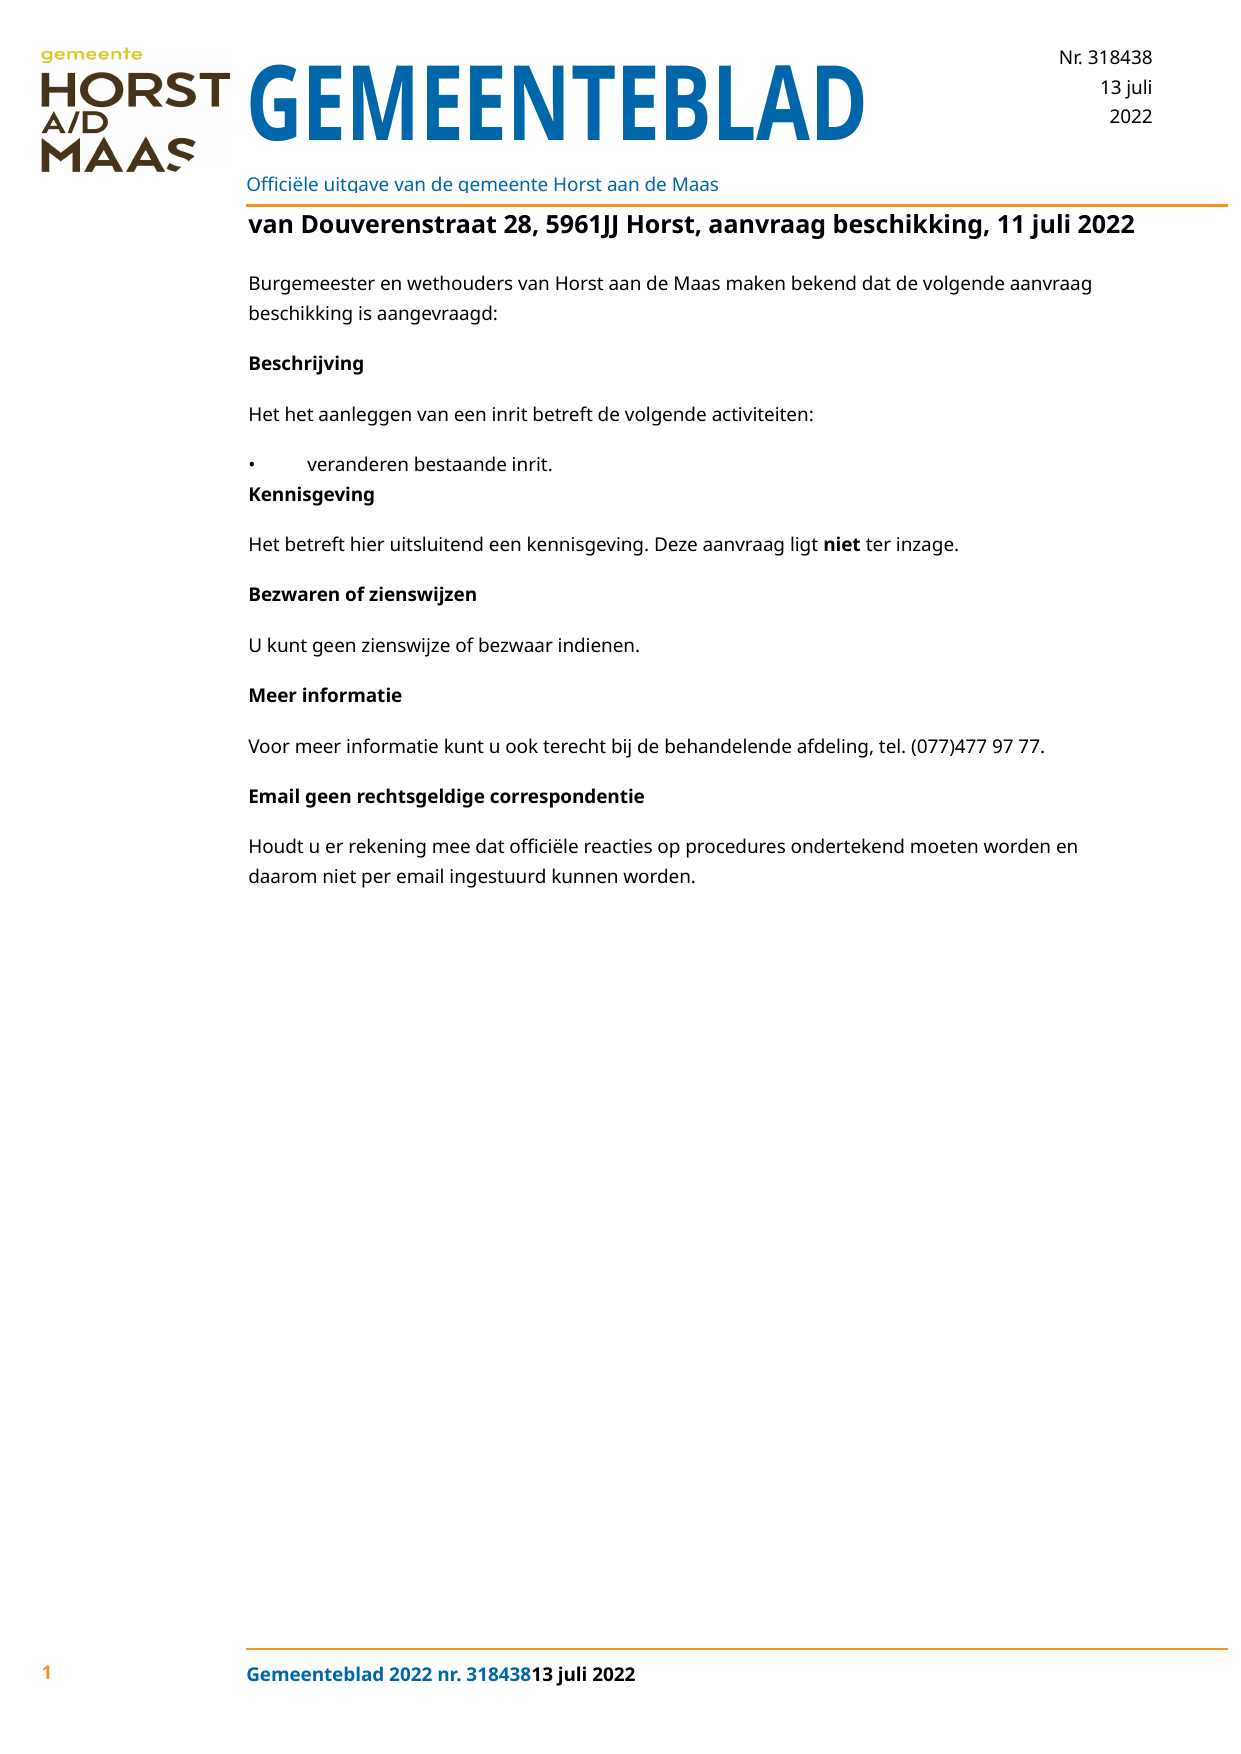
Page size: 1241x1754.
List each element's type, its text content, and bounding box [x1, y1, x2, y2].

text Het betreft hier uitsluitend een kennisgeving. Deze aanvraag ligt niet ter inzage. [248, 531, 1152, 557]
picture [41, 47, 231, 172]
text Houdt u er rekening mee dat officiële reacties op procedures ondertekend moeten worden en daarom niet per email ingestuurd kunnen worden. [248, 834, 1152, 889]
text Meer informatie [248, 682, 1152, 708]
text Beschrijving [248, 350, 1152, 376]
text Voor meer informatie kunt u ook terecht bij de behandelende afdeling, tel. (077)477 97 77. [248, 733, 1152, 758]
text Bezwaren of zienswijzen [248, 582, 1152, 607]
text U kunt geen zienswijze of bezwaar indienen. [248, 632, 1152, 658]
text Het het aanleggen van een inrit betreft de volgende activiteiten: [248, 401, 1152, 426]
text Email geen rechtsgeldige correspondentie [248, 783, 1152, 809]
list veranderen bestaande inrit. [248, 451, 1152, 477]
text Kennisgeving [248, 481, 1152, 506]
text Burgemeester en wethouders van Horst aan de Maas maken bekend dat de volgende aanvraag beschikking is aangevraagd: [248, 270, 1152, 326]
text van Douverenstraat 28, 5961JJ Horst, aanvraag beschikking, 11 juli 2022 [248, 207, 1152, 241]
